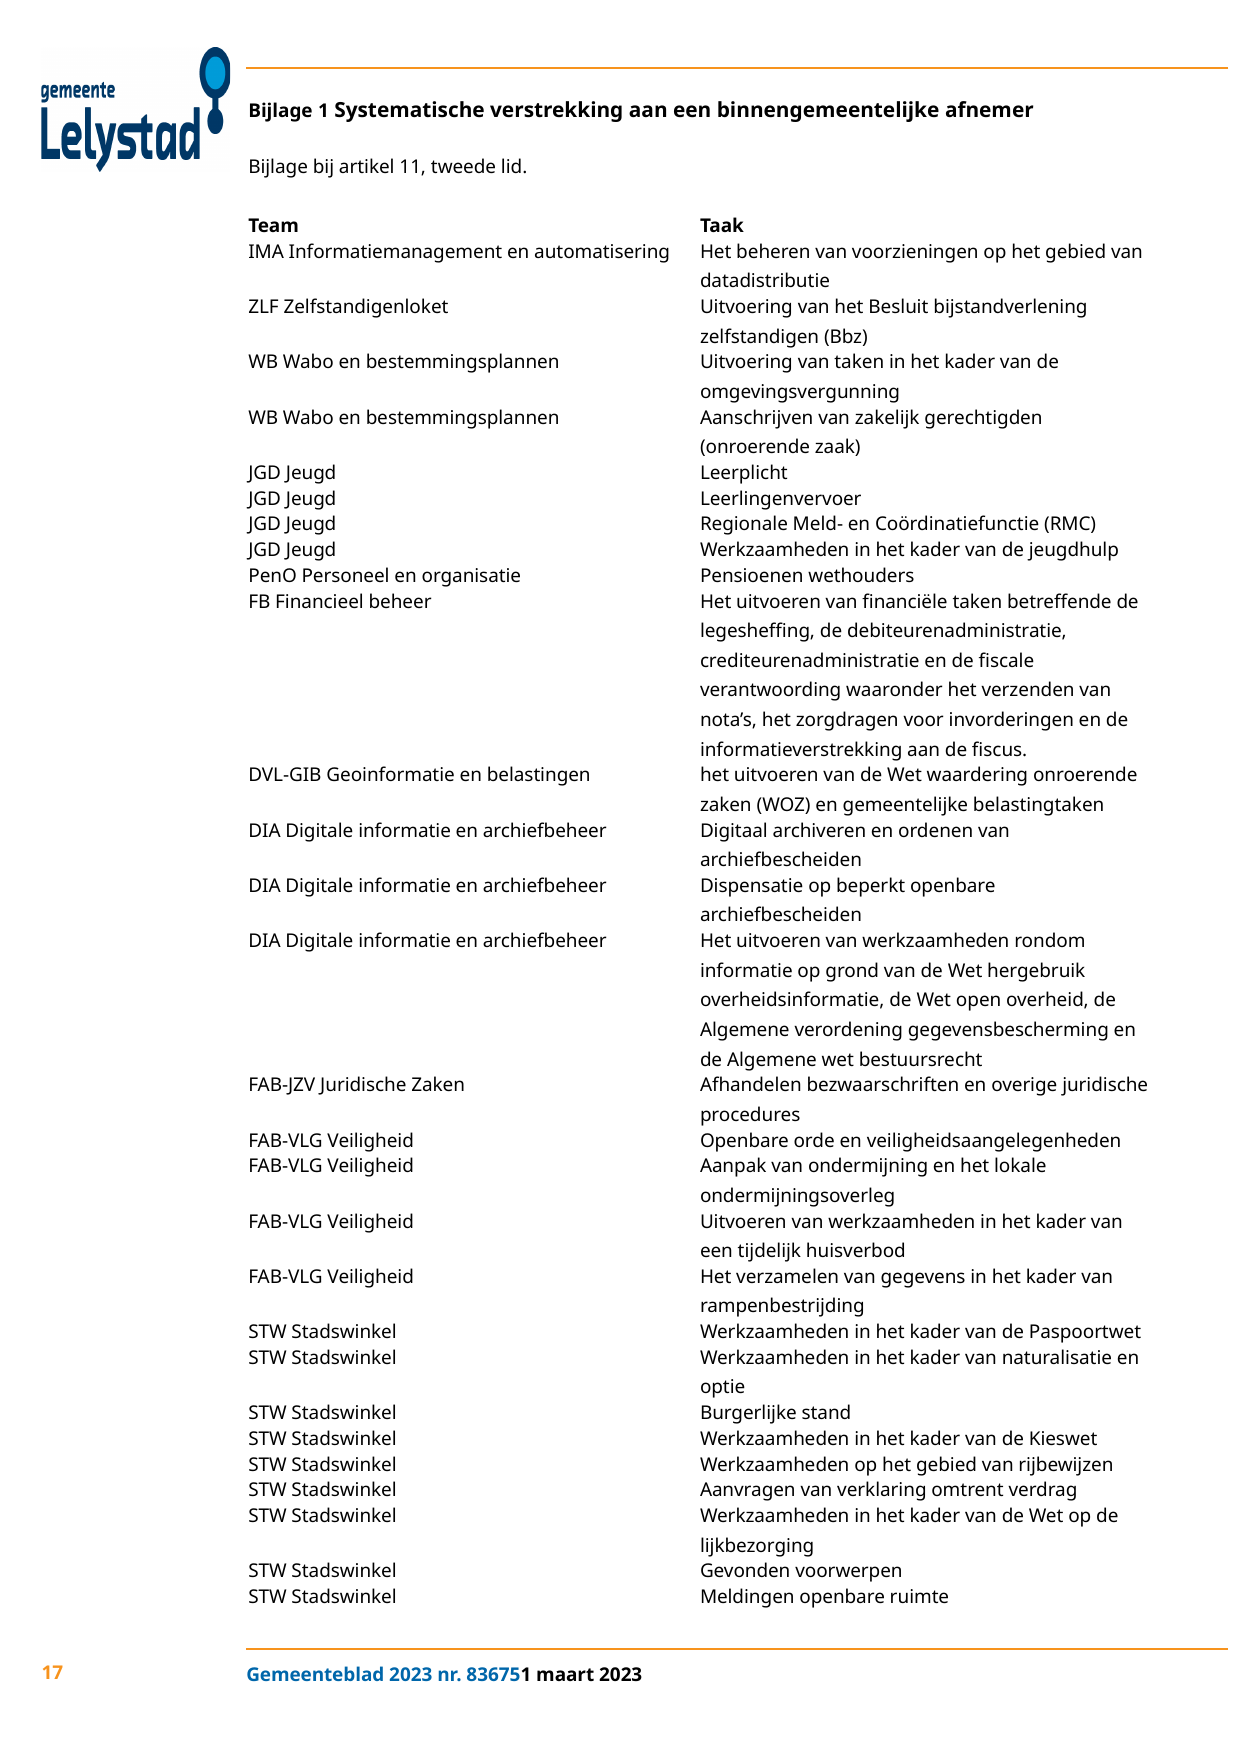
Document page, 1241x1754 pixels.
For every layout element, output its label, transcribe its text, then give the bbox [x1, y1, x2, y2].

table_cell Gevonden voorwerpen [700, 1558, 1152, 1583]
table_cell PenO Personeel en organisatie [248, 562, 700, 588]
table_cell Het uitvoeren van werkzaamheden rondom informatie op grond van de Wet hergebruik overheidsinformatie, de Wet open overheid, de Algemene verordening gegevensbescherming en de Algemene wet bestuursrecht [700, 928, 1152, 1071]
table_cell IMA Informatiemanagement en automatisering [248, 238, 700, 293]
table_cell Werkzaamheden in het kader van naturalisatie en optie [700, 1344, 1152, 1399]
table_cell Werkzaamheden in het kader van de Wet op de lijkbezorging [700, 1503, 1152, 1558]
table_cell FAB-JZV Juridische Zaken [248, 1071, 700, 1127]
table_cell Dispensatie op beperkt openbare archiefbescheiden [700, 872, 1152, 927]
table_cell Leerplicht [700, 459, 1152, 485]
table_cell Aanpak van ondermijning en het lokale ondermijningsoverleg [700, 1153, 1152, 1208]
table_cell Burgerlijke stand [700, 1400, 1152, 1425]
table_cell Aanschrijven van zakelijk gerechtigden (onroerende zaak) [700, 404, 1152, 459]
text Bijlage 1 Systematische verstrekking aan een binnengemeentelijke afnemer [248, 95, 1152, 123]
table_cell het uitvoeren van de Wet waardering onroerende zaken (WOZ) en gemeentelijke belastingtaken [700, 761, 1152, 817]
table_cell WB Wabo en bestemmingsplannen [248, 404, 700, 459]
table_cell JGD Jeugd [248, 485, 700, 511]
text Bijlage bij artikel 11, tweede lid. [248, 153, 1152, 179]
table_cell Openbare orde en veiligheidsaangelegenheden [700, 1127, 1152, 1152]
table_cell Werkzaamheden in het kader van de Kieswet [700, 1425, 1152, 1451]
table_cell FAB-VLG Veiligheid [248, 1127, 700, 1152]
picture [41, 47, 231, 172]
table_cell Werkzaamheden op het gebied van rijbewijzen [700, 1451, 1152, 1477]
table_cell STW Stadswinkel [248, 1558, 700, 1583]
table_header Taak [700, 212, 1152, 238]
table_cell STW Stadswinkel [248, 1425, 700, 1451]
table_cell JGD Jeugd [248, 459, 700, 485]
table_cell STW Stadswinkel [248, 1451, 700, 1477]
table_cell Regionale Meld- en Coördinatiefunctie (RMC) [700, 511, 1152, 536]
table_cell DVL-GIB Geoinformatie en belastingen [248, 761, 700, 817]
table_cell FAB-VLG Veiligheid [248, 1153, 700, 1208]
table_cell FAB-VLG Veiligheid [248, 1208, 700, 1263]
table_cell STW Stadswinkel [248, 1477, 700, 1502]
table_cell STW Stadswinkel [248, 1319, 700, 1344]
table_cell DIA Digitale informatie en archiefbeheer [248, 817, 700, 872]
table_cell Aanvragen van verklaring omtrent verdrag [700, 1477, 1152, 1502]
table_cell Pensioenen wethouders [700, 562, 1152, 588]
table_cell DIA Digitale informatie en archiefbeheer [248, 928, 700, 1071]
table_cell STW Stadswinkel [248, 1584, 700, 1609]
table_cell JGD Jeugd [248, 536, 700, 562]
table_cell FAB-VLG Veiligheid [248, 1263, 700, 1318]
table_cell Meldingen openbare ruimte [700, 1584, 1152, 1609]
table_cell Het uitvoeren van financiële taken betreffende de legesheffing, de debiteurenadministratie, crediteurenadministratie en de fiscale verantwoording waaronder het verzenden van nota’s, het zorgdragen voor invorderingen en de informatieverstrekking aan de fiscus. [700, 588, 1152, 761]
table_cell Leerlingenvervoer [700, 485, 1152, 511]
table_cell STW Stadswinkel [248, 1344, 700, 1399]
table_header Team [248, 212, 700, 238]
table_cell Werkzaamheden in het kader van de Paspoortwet [700, 1319, 1152, 1344]
table_cell FB Financieel beheer [248, 588, 700, 761]
table_cell STW Stadswinkel [248, 1503, 700, 1558]
table_cell Uitvoeren van werkzaamheden in het kader van een tijdelijk huisverbod [700, 1208, 1152, 1263]
table_cell ZLF Zelfstandigenloket [248, 293, 700, 348]
table_cell WB Wabo en bestemmingsplannen [248, 349, 700, 404]
table_cell Uitvoering van taken in het kader van de omgevingsvergunning [700, 349, 1152, 404]
table_cell Het verzamelen van gegevens in het kader van rampenbestrijding [700, 1263, 1152, 1318]
table_cell Het beheren van voorzieningen op het gebied van datadistributie [700, 238, 1152, 293]
table_cell Digitaal archiveren en ordenen van archiefbescheiden [700, 817, 1152, 872]
table_cell Uitvoering van het Besluit bijstandverlening zelfstandigen (Bbz) [700, 293, 1152, 348]
table_cell STW Stadswinkel [248, 1400, 700, 1425]
table_cell JGD Jeugd [248, 511, 700, 536]
table_cell Werkzaamheden in het kader van de jeugdhulp [700, 536, 1152, 562]
table_cell DIA Digitale informatie en archiefbeheer [248, 872, 700, 927]
table_cell Afhandelen bezwaarschriften en overige juridische procedures [700, 1071, 1152, 1127]
